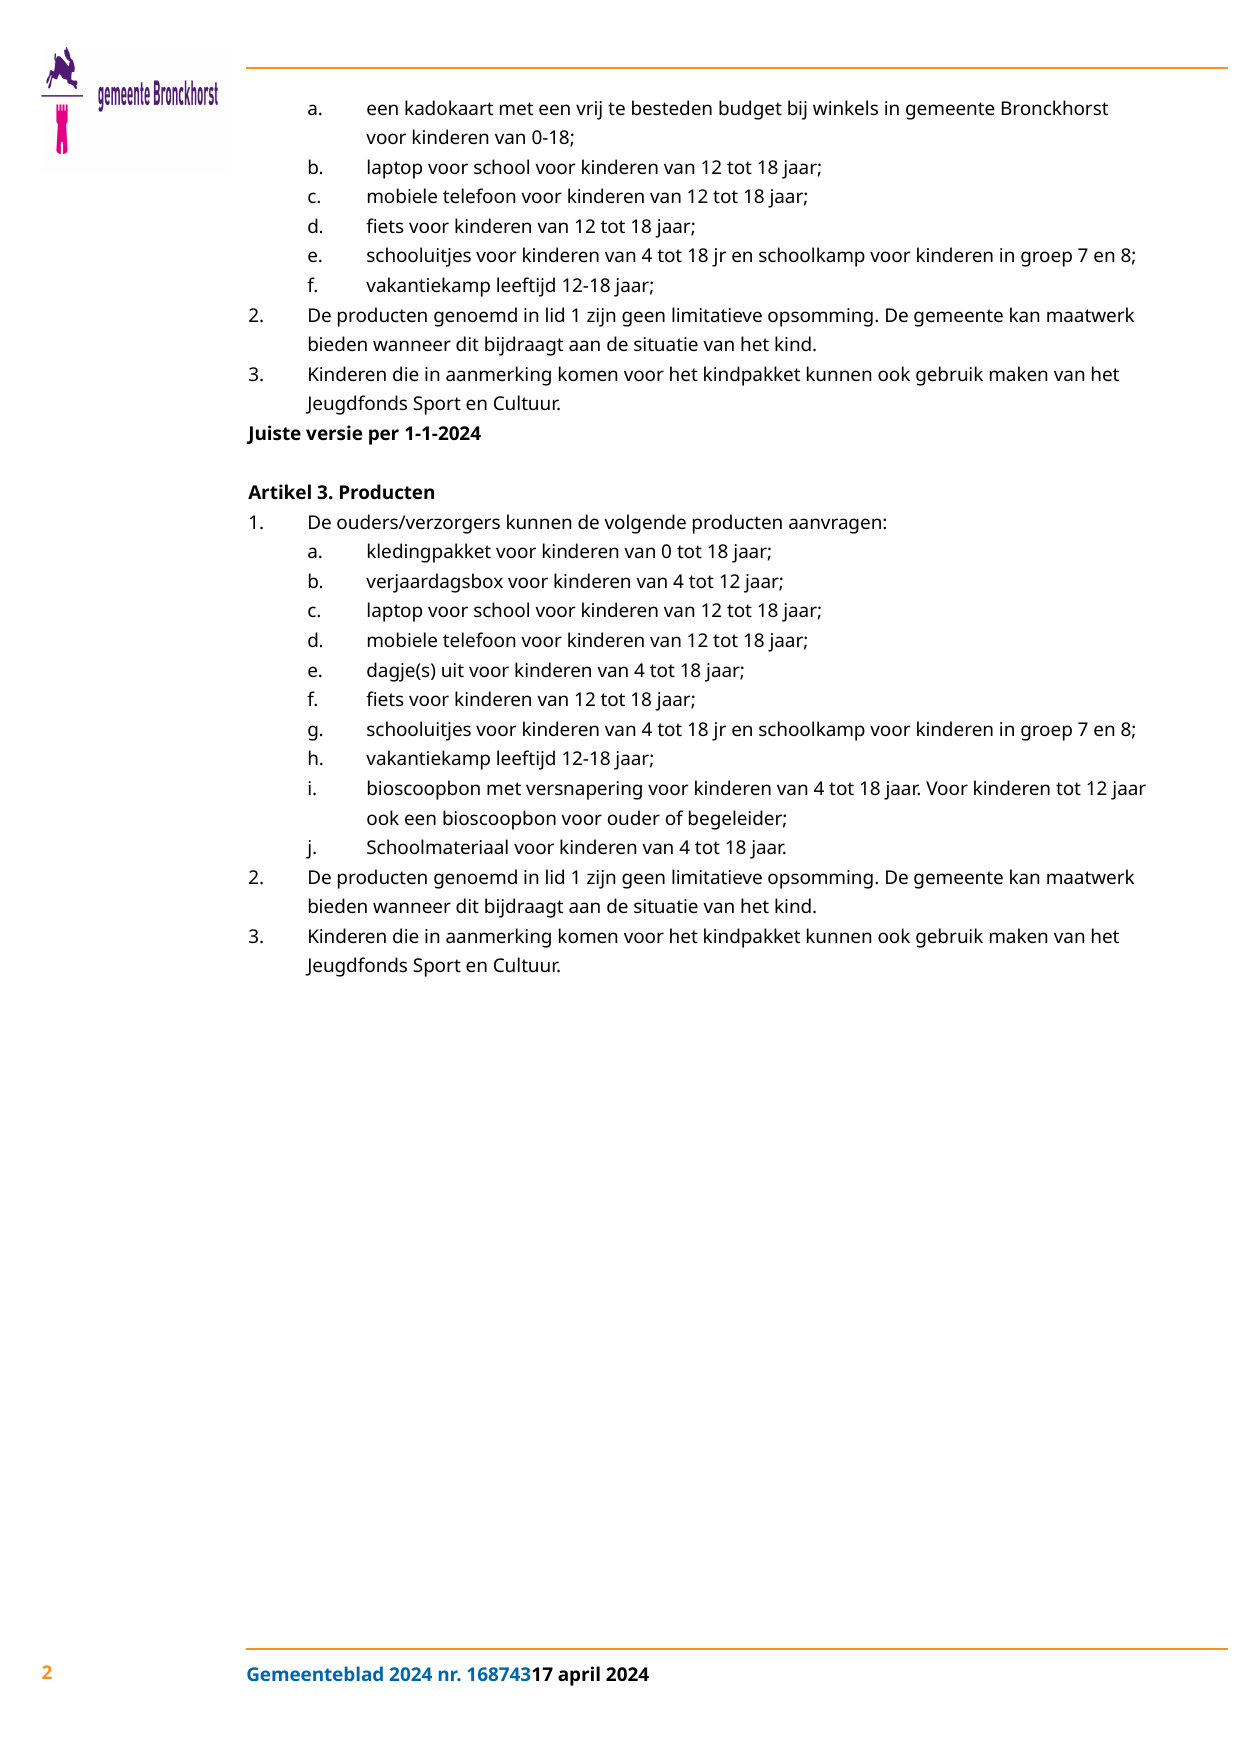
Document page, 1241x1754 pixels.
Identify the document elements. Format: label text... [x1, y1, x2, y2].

picture [41, 47, 231, 172]
list kledingpakket voor kinderen van 0 tot 18 jaar; [307, 538, 1152, 564]
list bioscoopbon met versnapering voor kinderen van 4 tot 18 jaar. Voor kinderen tot 12 jaar ook een bioscoopbon voor ouder of begeleider; [307, 775, 1152, 831]
list schooluitjes voor kinderen van 4 tot 18 jr en schoolkamp voor kinderen in groep 7 en 8; [307, 716, 1152, 742]
list een kadokaart met een vrij te besteden budget bij winkels in gemeente Bronckhorst voor kinderen van 0-18; [307, 95, 1152, 150]
list fiets voor kinderen van 12 tot 18 jaar; [307, 686, 1152, 712]
text Juiste versie per 1-1-2024 [248, 420, 1152, 446]
list Kinderen die in aanmerking komen voor het kindpakket kunnen ook gebruik maken van het Jeugdfonds Sport en Cultuur. [248, 923, 1152, 978]
list vakantiekamp leeftijd 12-18 jaar; [307, 746, 1152, 771]
list verjaardagsbox voor kinderen van 4 tot 12 jaar; [307, 568, 1152, 594]
text Artikel 3. Producten [248, 479, 1152, 505]
list De ouders/verzorgers kunnen de volgende producten aanvragen: [248, 509, 1152, 535]
list laptop voor school voor kinderen van 12 tot 18 jaar; [307, 598, 1152, 623]
list mobiele telefoon voor kinderen van 12 tot 18 jaar; [307, 183, 1152, 209]
list vakantiekamp leeftijd 12-18 jaar; [307, 272, 1152, 298]
list dagje(s) uit voor kinderen van 4 tot 18 jaar; [307, 657, 1152, 683]
list mobiele telefoon voor kinderen van 12 tot 18 jaar; [307, 627, 1152, 653]
list De producten genoemd in lid 1 zijn geen limitatieve opsomming. De gemeente kan maatwerk bieden wanneer dit bijdraagt aan de situatie van het kind. [248, 864, 1152, 919]
list fiets voor kinderen van 12 tot 18 jaar; [307, 213, 1152, 239]
list laptop voor school voor kinderen van 12 tot 18 jaar; [307, 154, 1152, 180]
list schooluitjes voor kinderen van 4 tot 18 jr en schoolkamp voor kinderen in groep 7 en 8; [307, 243, 1152, 268]
list De producten genoemd in lid 1 zijn geen limitatieve opsomming. De gemeente kan maatwerk bieden wanneer dit bijdraagt aan de situatie van het kind. [248, 302, 1152, 357]
list Kinderen die in aanmerking komen voor het kindpakket kunnen ook gebruik maken van het Jeugdfonds Sport en Cultuur. [248, 361, 1152, 416]
list Schoolmateriaal voor kinderen van 4 tot 18 jaar. [307, 834, 1152, 860]
